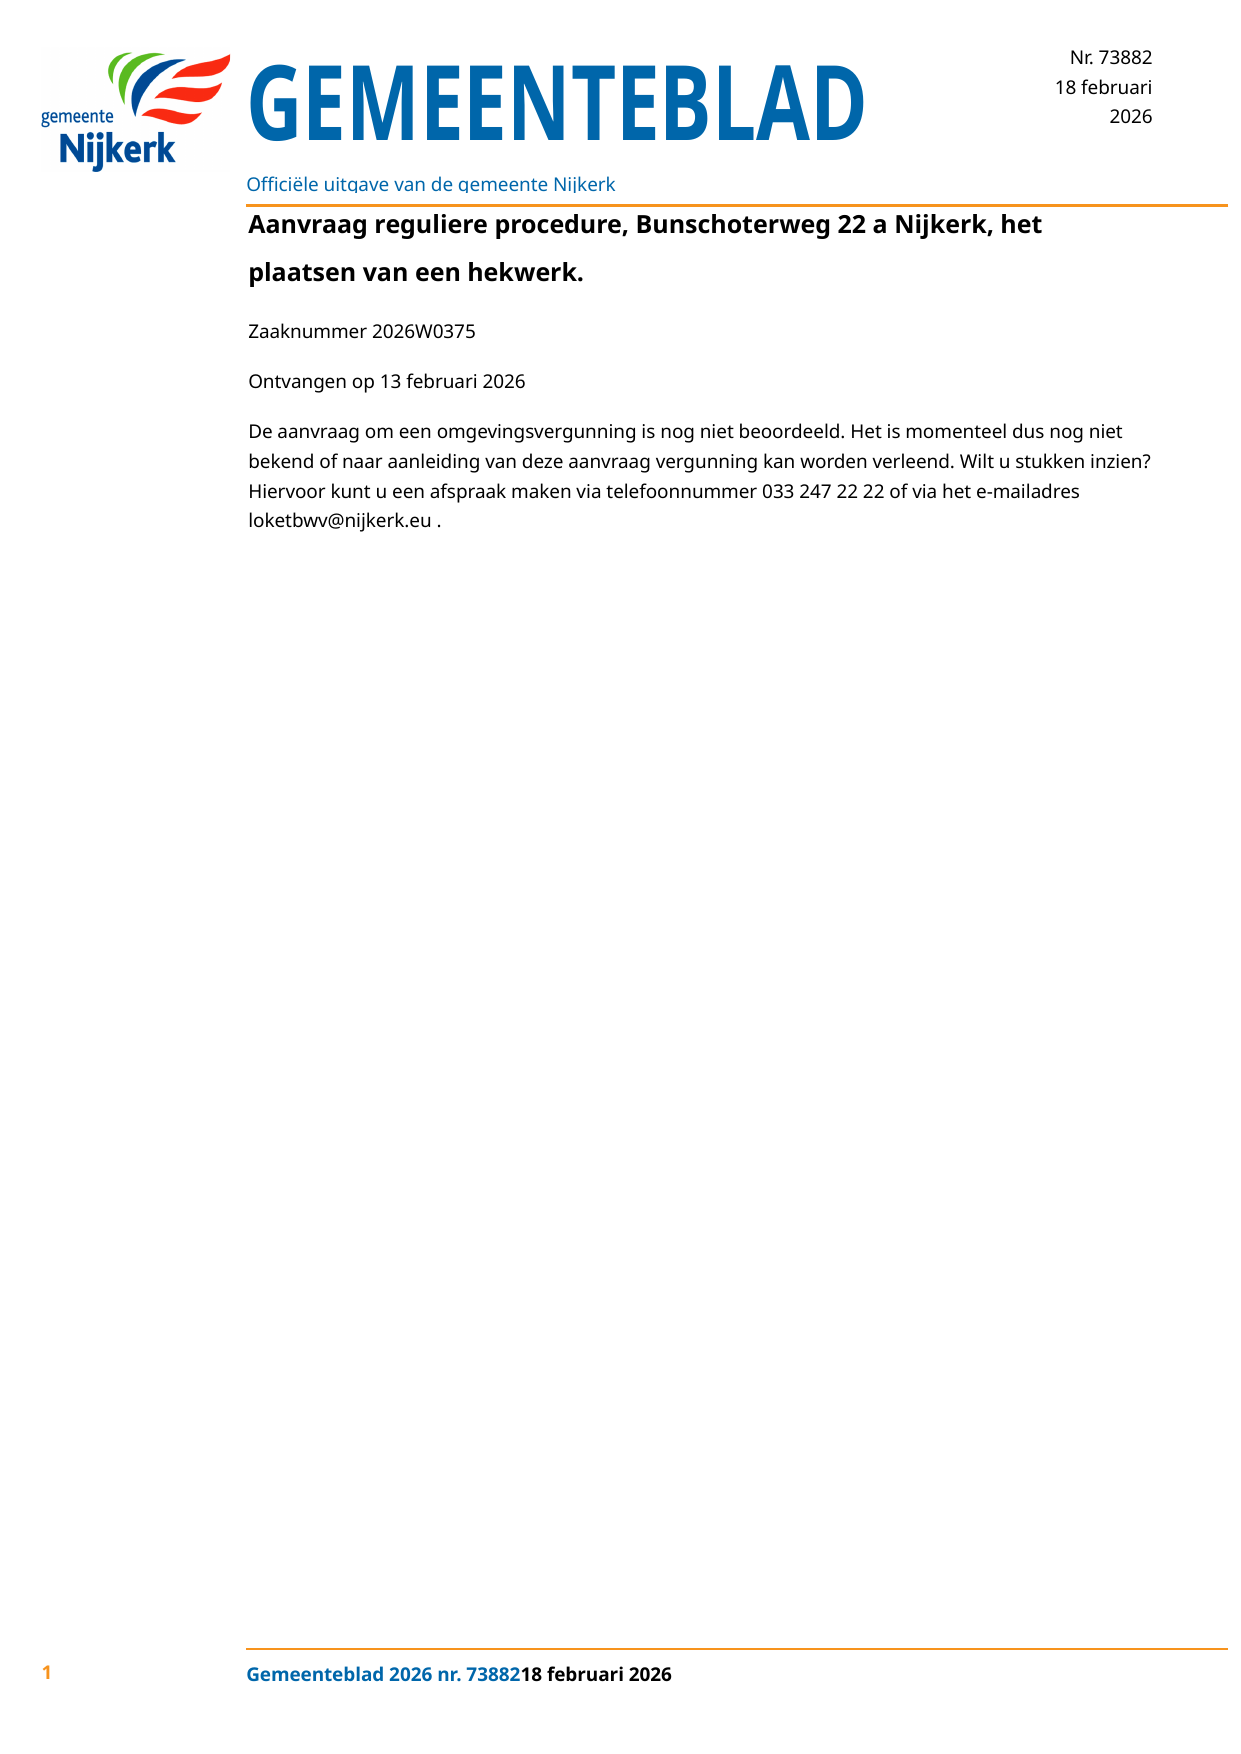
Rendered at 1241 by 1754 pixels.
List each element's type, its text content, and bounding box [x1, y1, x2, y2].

text De aanvraag om een omgevingsvergunning is nog niet beoordeeld. Het is momenteel dus nog niet bekend of naar aanleiding van deze aanvraag vergunning kan worden verleend. Wilt u stukken inzien? Hiervoor kunt u een afspraak maken via telefoonnummer 033 247 22 22 of via het e-mailadres loketbwv@nijkerk.eu . [248, 419, 1152, 533]
text Ontvangen op 13 februari 2026 [248, 368, 1152, 394]
text Zaaknummer 2026W0375 [248, 318, 1152, 344]
picture [41, 47, 231, 172]
text Aanvraag reguliere procedure, Bunschoterweg 22 a Nijkerk, het plaatsen van een hekwerk. [248, 207, 1152, 288]
